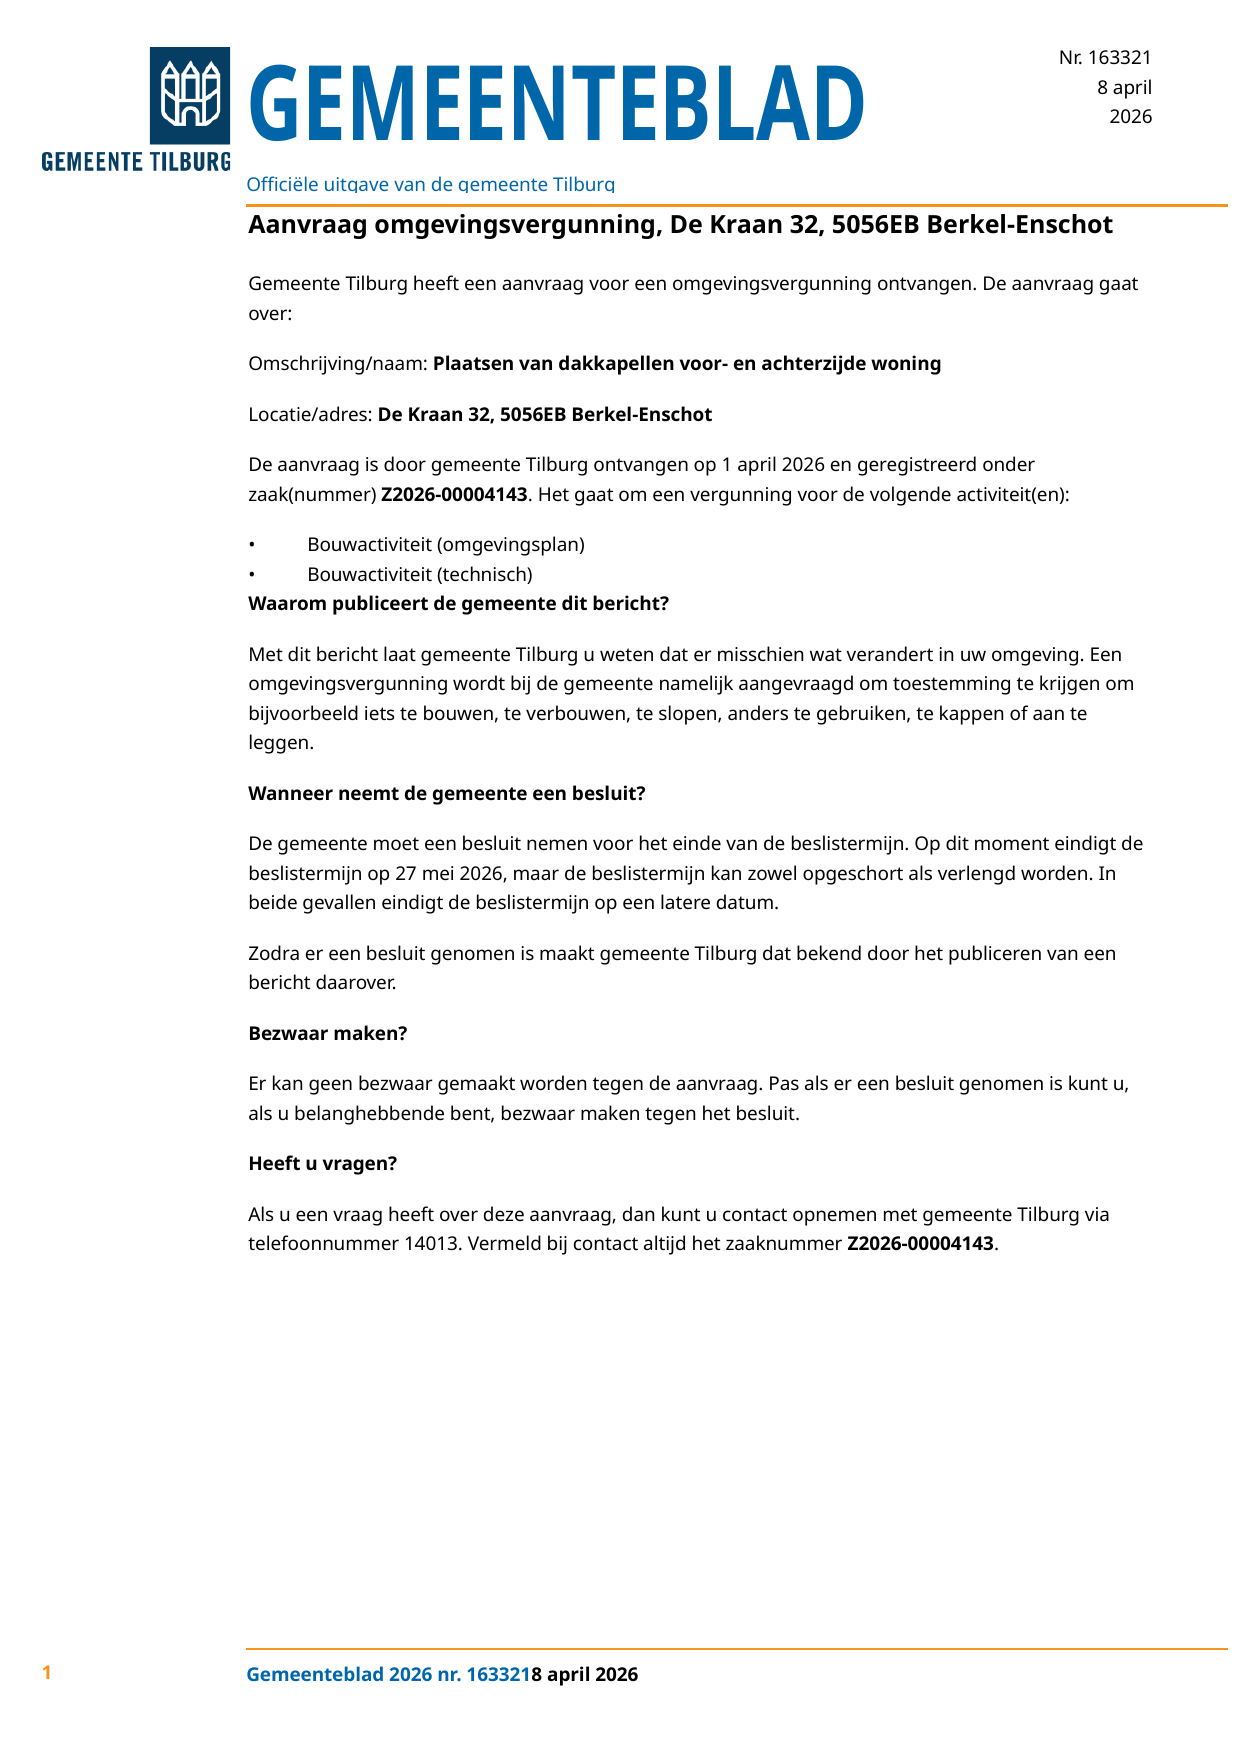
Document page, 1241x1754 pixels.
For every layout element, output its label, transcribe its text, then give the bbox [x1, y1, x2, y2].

text Aanvraag omgevingsvergunning, De Kraan 32, 5056EB Berkel-Enschot [248, 207, 1152, 241]
text Omschrijving/naam: Plaatsen van dakkapellen voor- en achterzijde woning [248, 350, 1152, 376]
text De gemeente moet een besluit nemen voor het einde van de beslistermijn. Op dit moment eindigt de beslistermijn op 27 mei 2026, maar de beslistermijn kan zowel opgeschort als verlengd worden. In beide gevallen eindigt de beslistermijn op een latere datum. [248, 830, 1152, 915]
text Als u een vraag heeft over deze aanvraag, dan kunt u contact opnemen met gemeente Tilburg via telefoonnummer 14013. Vermeld bij contact altijd het zaaknummer Z2026-00004143. [248, 1201, 1152, 1256]
text Wanneer neemt de gemeente een besluit? [248, 780, 1152, 806]
text Er kan geen bezwaar gemaakt worden tegen de aanvraag. Pas als er een besluit genomen is kunt u, als u belanghebbende bent, bezwaar maken tegen het besluit. [248, 1070, 1152, 1126]
list Bouwactiviteit (technisch) [248, 561, 1152, 586]
text Gemeente Tilburg heeft een aanvraag voor een omgevingsvergunning ontvangen. De aanvraag gaat over: [248, 270, 1152, 326]
text Bezwaar maken? [248, 1020, 1152, 1046]
text Met dit bericht laat gemeente Tilburg u weten dat er misschien wat verandert in uw omgeving. Een omgevingsvergunning wordt bij de gemeente namelijk aangevraagd om toestemming te krijgen om bijvoorbeeld iets te bouwen, te verbouwen, te slopen, anders te gebruiken, te kappen of aan te leggen. [248, 641, 1152, 755]
text Heeft u vragen? [248, 1150, 1152, 1176]
text Locatie/adres: De Kraan 32, 5056EB Berkel-Enschot [248, 401, 1152, 426]
text De aanvraag is door gemeente Tilburg ontvangen op 1 april 2026 en geregistreerd onder zaak(nummer) Z2026-00004143. Het gaat om een vergunning voor de volgende activiteit(en): [248, 451, 1152, 506]
picture [41, 47, 231, 172]
text Zodra er een besluit genomen is maakt gemeente Tilburg dat bekend door het publiceren van een bericht daarover. [248, 940, 1152, 995]
list Bouwactiviteit (omgevingsplan) [248, 531, 1152, 557]
text Waarom publiceert de gemeente dit bericht? [248, 590, 1152, 616]
